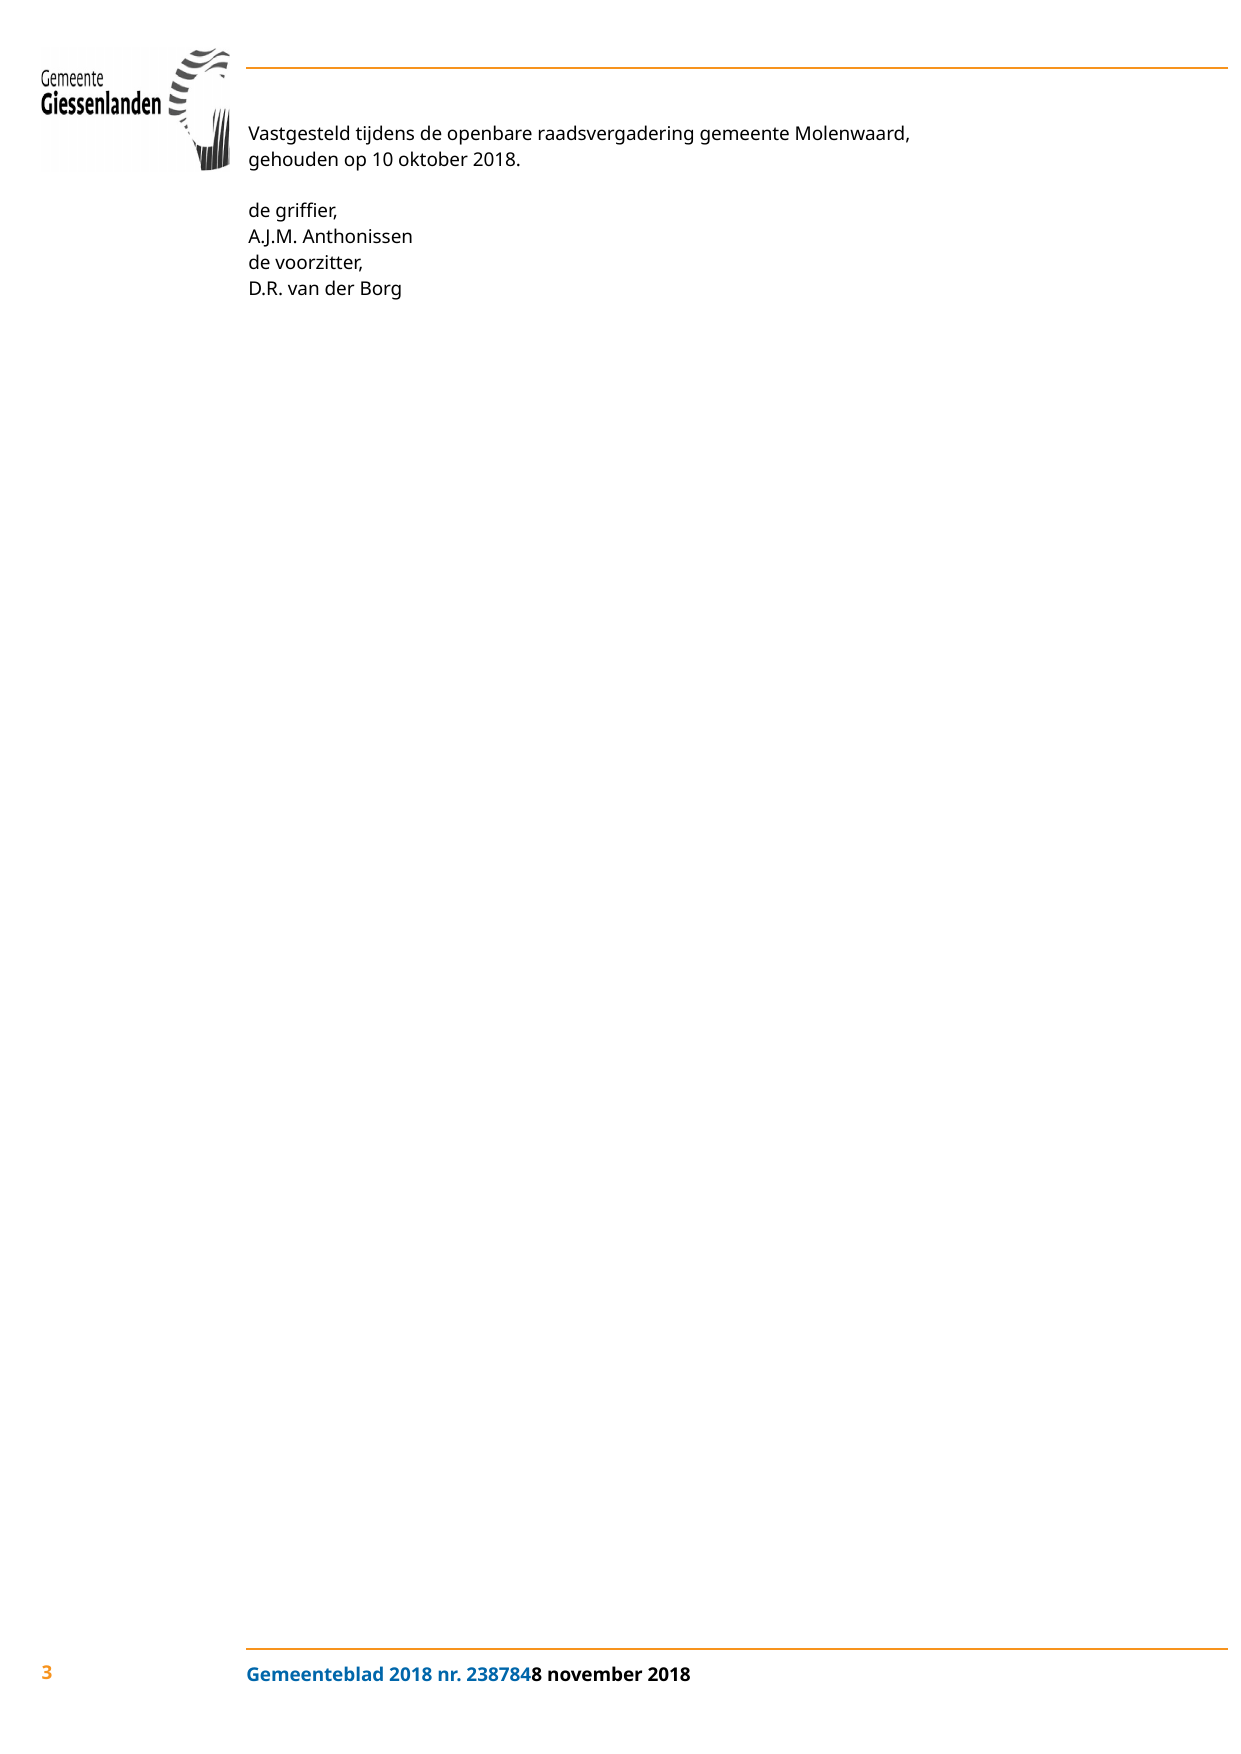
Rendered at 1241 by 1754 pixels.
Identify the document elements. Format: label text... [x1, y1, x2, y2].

text A.J.M. Anthonissen [248, 223, 1152, 249]
text de voorzitter, [248, 249, 1152, 275]
text de griffier, [248, 198, 1152, 223]
text Vastgesteld tijdens de openbare raadsvergadering gemeente Molenwaard, [248, 121, 1152, 146]
text gehouden op 10 oktober 2018. [248, 146, 1152, 172]
text D.R. van der Borg [248, 275, 1152, 301]
picture [41, 47, 231, 172]
